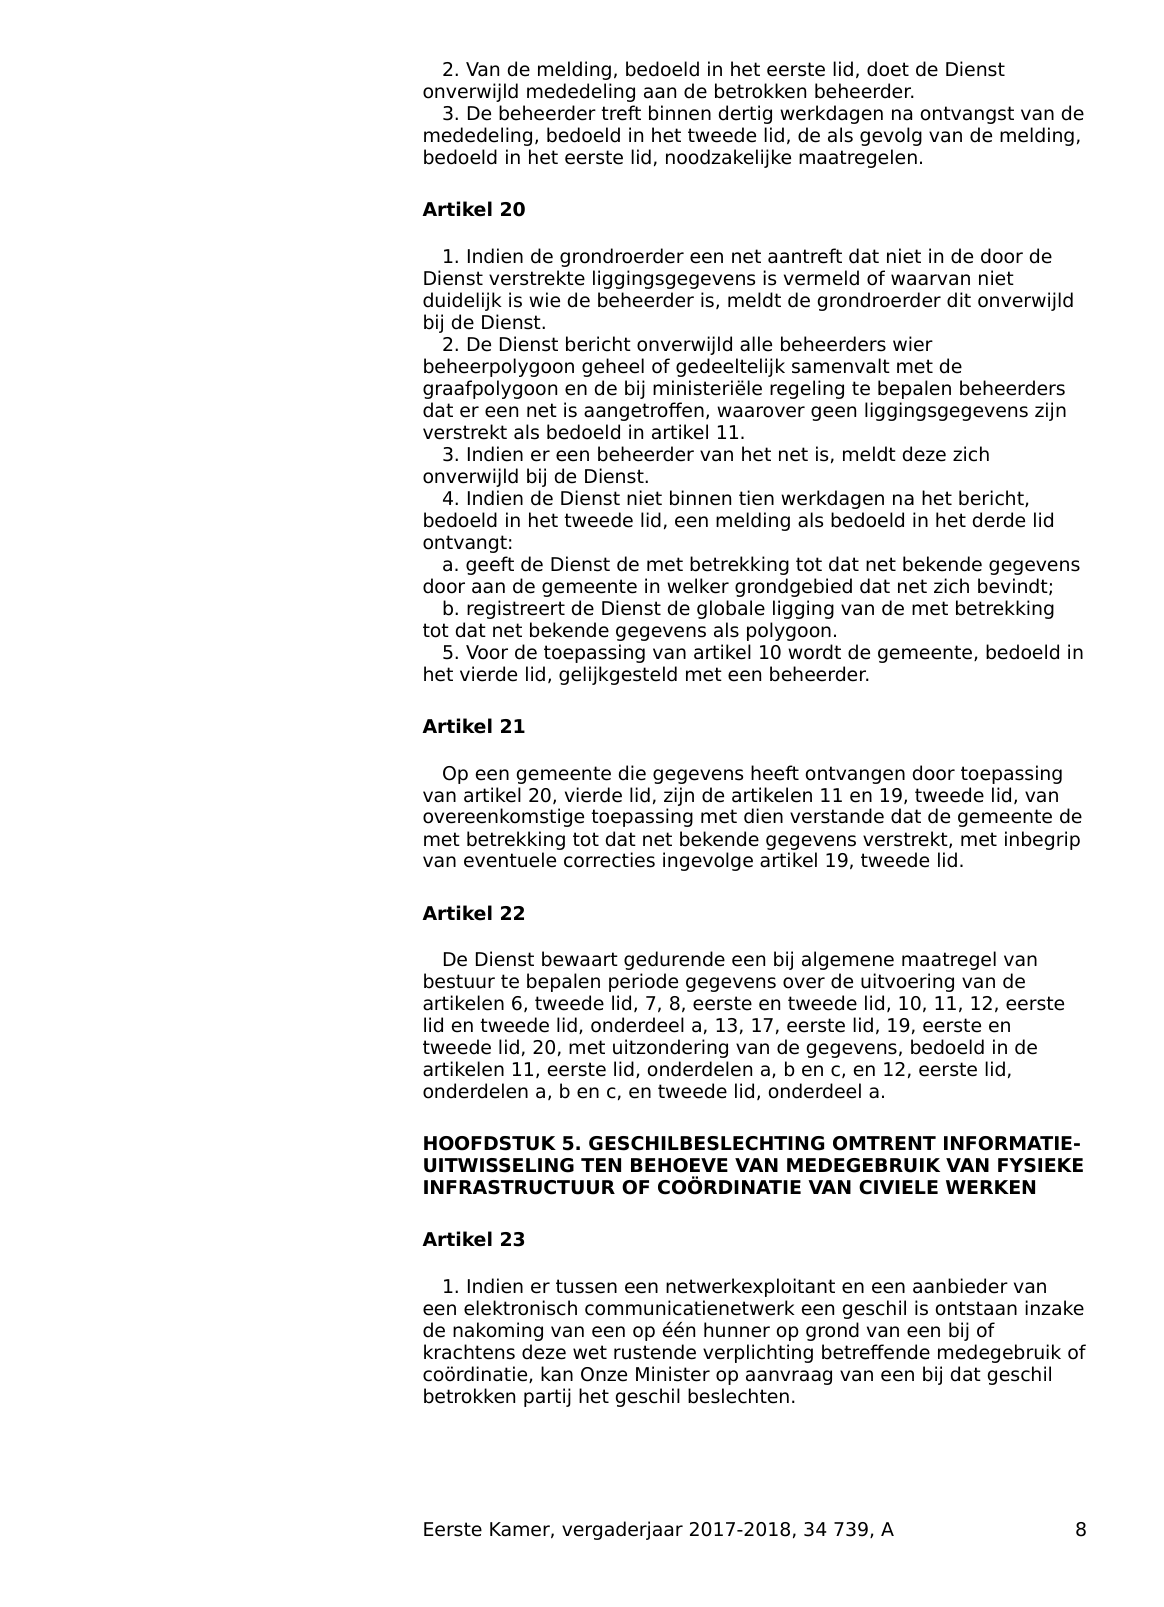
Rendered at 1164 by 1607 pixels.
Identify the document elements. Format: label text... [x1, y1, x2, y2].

text 2. De Dienst bericht onverwijld alle beheerders wier beheerpolygoon geheel of gedeeltelijk samenvalt met de graafpolygoon en de bij ministeriële regeling te bepalen beheerders dat er een net is aangetroffen, waarover geen liggingsgegevens zijn verstrekt als bedoeld in artikel 11. [422, 334, 1087, 444]
text Op een gemeente die gegevens heeft ontvangen door toepassing van artikel 20, vierde lid, zijn de artikelen 11 en 19, tweede lid, van overeenkomstige toepassing met dien verstande dat de gemeente de met betrekking tot dat net bekende gegevens verstrekt, met inbegrip van eventuele correcties ingevolge artikel 19, tweede lid. [422, 762, 1087, 872]
text 3. Indien er een beheerder van het net is, meldt deze zich onverwijld bij de Dienst. [422, 444, 1087, 488]
text 3. De beheerder treft binnen dertig werkdagen na ontvangst van de mededeling, bedoeld in het tweede lid, de als gevolg van de melding, bedoeld in het eerste lid, noodzakelijke maatregelen. [422, 103, 1087, 169]
subtitle Artikel 21 [422, 716, 1087, 737]
subtitle HOOFDSTUK 5. GESCHILBESLECHTING OMTRENT INFORMATIE-UITWISSELING TEN BEHOEVE VAN MEDEGEBRUIK VAN FYSIEKE INFRASTRUCTUUR OF COÖRDINATIE VAN CIVIELE WERKEN [422, 1133, 1087, 1199]
text 1. Indien er tussen een netwerkexploitant en een aanbieder van een elektronisch communicatienetwerk een geschil is ontstaan inzake de nakoming van een op één hunner op grond van een bij of krachtens deze wet rustende verplichting betreffende medegebruik of coördinatie, kan Onze Minister op aanvraag van een bij dat geschil betrokken partij het geschil beslechten. [422, 1276, 1087, 1408]
text 4. Indien de Dienst niet binnen tien werkdagen na het bericht, bedoeld in het tweede lid, een melding als bedoeld in het derde lid ontvangt: [422, 488, 1087, 554]
text 2. Van de melding, bedoeld in het eerste lid, doet de Dienst onverwijld mededeling aan de betrokken beheerder. [422, 59, 1087, 103]
text 1. Indien de grondroerder een net aantreft dat niet in de door de Dienst verstrekte liggingsgegevens is vermeld of waarvan niet duidelijk is wie de beheerder is, meldt de grondroerder dit onverwijld bij de Dienst. [422, 246, 1087, 334]
text De Dienst bewaart gedurende een bij algemene maatregel van bestuur te bepalen periode gegevens over de uitvoering van de artikelen 6, tweede lid, 7, 8, eerste en tweede lid, 10, 11, 12, eerste lid en tweede lid, onderdeel a, 13, 17, eerste lid, 19, eerste en tweede lid, 20, met uitzondering van de gegevens, bedoeld in de artikelen 11, eerste lid, onderdelen a, b en c, en 12, eerste lid, onderdelen a, b en c, en tweede lid, onderdeel a. [422, 949, 1087, 1103]
subtitle Artikel 22 [422, 902, 1087, 924]
text b. registreert de Dienst de globale ligging van de met betrekking tot dat net bekende gegevens als polygoon. [422, 598, 1087, 642]
subtitle Artikel 23 [422, 1229, 1087, 1251]
text 5. Voor de toepassing van artikel 10 wordt de gemeente, bedoeld in het vierde lid, gelijkgesteld met een beheerder. [422, 642, 1087, 686]
text a. geeft de Dienst de met betrekking tot dat net bekende gegevens door aan de gemeente in welker grondgebied dat net zich bevindt; [422, 554, 1087, 598]
subtitle Artikel 20 [422, 199, 1087, 221]
